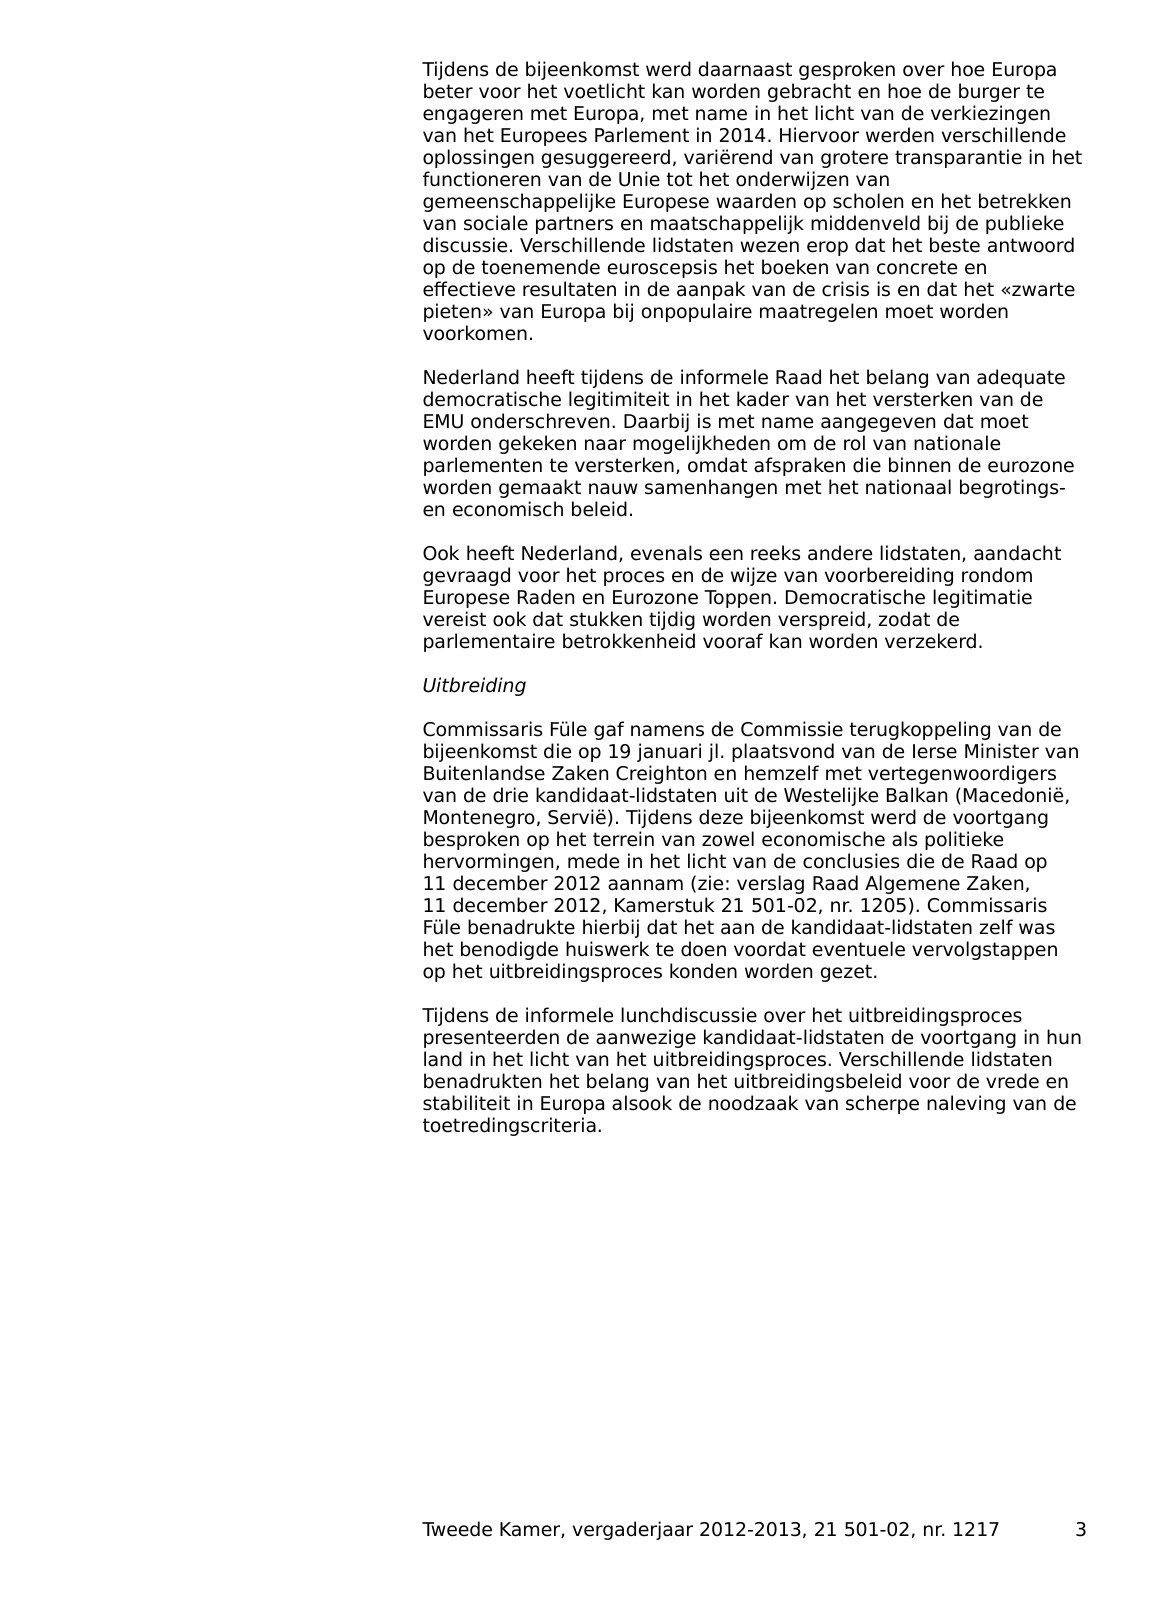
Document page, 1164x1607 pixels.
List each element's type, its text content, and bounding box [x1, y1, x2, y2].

subtitle Uitbreiding [422, 675, 1087, 697]
text Tijdens de informele lunchdiscussie over het uitbreidingsproces presenteerden de aanwezige kandidaat-lidstaten de voortgang in hun land in het licht van het uitbreidingsproces. Verschillende lidstaten benadrukten het belang van het uitbreidingsbeleid voor de vrede en stabiliteit in Europa alsook de noodzaak van scherpe naleving van de toetredingscriteria. [422, 1005, 1087, 1137]
text Tijdens de bijeenkomst werd daarnaast gesproken over hoe Europa beter voor het voetlicht kan worden gebracht en hoe de burger te engageren met Europa, met name in het licht van de verkiezingen van het Europees Parlement in 2014. Hiervoor werden verschillende oplossingen gesuggereerd, variërend van grotere transparantie in het functioneren van de Unie tot het onderwijzen van gemeenschappelijke Europese waarden op scholen en het betrekken van sociale partners en maatschappelijk middenveld bij de publieke discussie. Verschillende lidstaten wezen erop dat het beste antwoord op de toenemende euroscepsis het boeken van concrete en effectieve resultaten in de aanpak van de crisis is en dat het «zwarte pieten» van Europa bij onpopulaire maatregelen moet worden voorkomen. [422, 59, 1087, 345]
text Commissaris Füle gaf namens de Commissie terugkoppeling van de bijeenkomst die op 19 januari jl. plaatsvond van de Ierse Minister van Buitenlandse Zaken Creighton en hemzelf met vertegenwoordigers van de drie kandidaat-lidstaten uit de Westelijke Balkan (Macedonië, Montenegro, Servië). Tijdens deze bijeenkomst werd de voortgang besproken op het terrein van zowel economische als politieke hervormingen, mede in het licht van de conclusies die de Raad op 11 december 2012 aannam (zie: verslag Raad Algemene Zaken, 11 december 2012, Kamerstuk 21 501-02, nr. 1205). Commissaris Füle benadrukte hierbij dat het aan de kandidaat-lidstaten zelf was het benodigde huiswerk te doen voordat eventuele vervolgstappen op het uitbreidingsproces konden worden gezet. [422, 719, 1087, 983]
text Nederland heeft tijdens de informele Raad het belang van adequate democratische legitimiteit in het kader van het versterken van de EMU onderschreven. Daarbij is met name aangegeven dat moet worden gekeken naar mogelijkheden om de rol van nationale parlementen te versterken, omdat afspraken die binnen de eurozone worden gemaakt nauw samenhangen met het nationaal begrotings- en economisch beleid. [422, 367, 1087, 521]
text Ook heeft Nederland, evenals een reeks andere lidstaten, aandacht gevraagd voor het proces en de wijze van voorbereiding rondom Europese Raden en Eurozone Toppen. Democratische legitimatie vereist ook dat stukken tijdig worden verspreid, zodat de parlementaire betrokkenheid vooraf kan worden verzekerd. [422, 543, 1087, 653]
